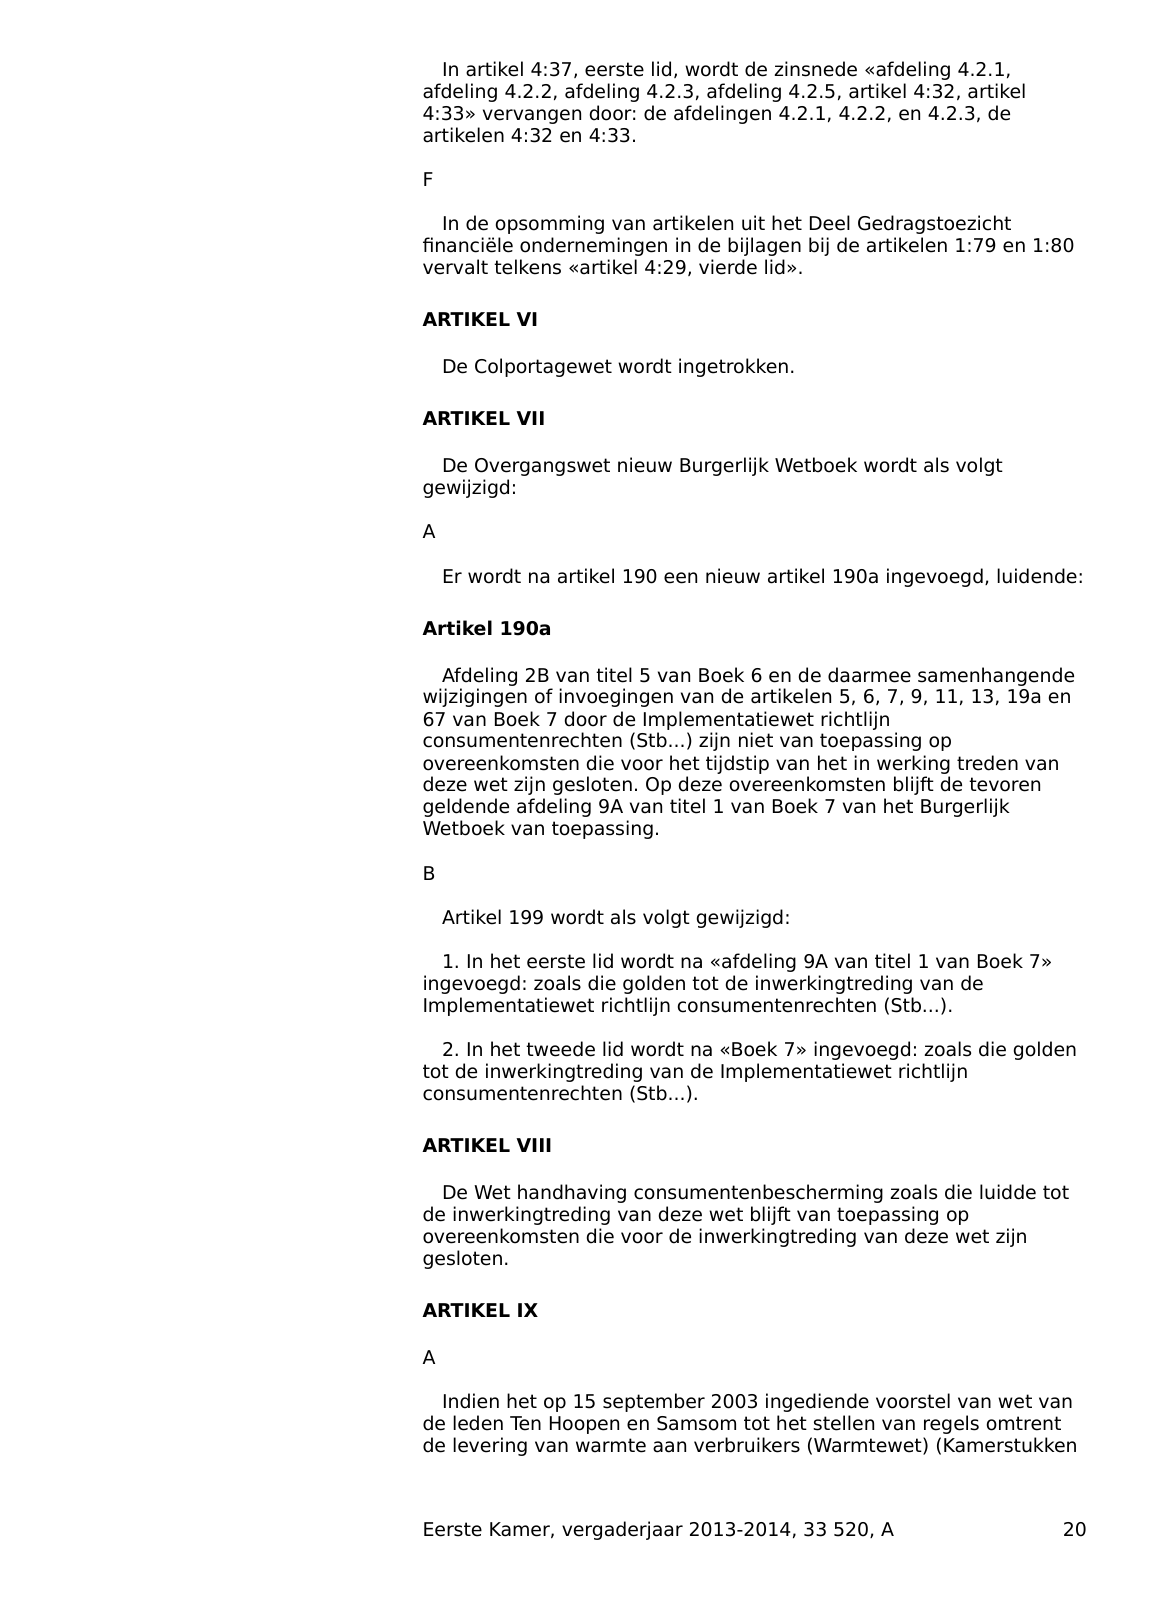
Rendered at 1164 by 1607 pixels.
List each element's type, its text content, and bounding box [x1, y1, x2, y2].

text B [422, 862, 1087, 884]
text F [422, 169, 1087, 191]
text In de opsomming van artikelen uit het Deel Gedragstoezicht financiële ondernemingen in de bijlagen bij de artikelen 1:79 en 1:80 vervalt telkens «artikel 4:29, vierde lid». [422, 213, 1087, 279]
text 2. In het tweede lid wordt na «Boek 7» ingevoegd: zoals die golden tot de inwerkingtreding van de Implementatiewet richtlijn consumentenrechten (Stb...). [422, 1039, 1087, 1105]
text A [422, 521, 1087, 543]
text In artikel 4:37, eerste lid, wordt de zinsnede «afdeling 4.2.1, afdeling 4.2.2, afdeling 4.2.3, afdeling 4.2.5, artikel 4:32, artikel 4:33» vervangen door: de afdelingen 4.2.1, 4.2.2, en 4.2.3, de artikelen 4:32 en 4:33. [422, 59, 1087, 147]
text Indien het op 15 september 2003 ingediende voorstel van wet van de leden Ten Hoopen en Samsom tot het stellen van regels omtrent de levering van warmte aan verbruikers (Warmtewet) (Kamerstukken [422, 1391, 1087, 1457]
text A [422, 1347, 1087, 1369]
text De Overgangswet nieuw Burgerlijk Wetboek wordt als volgt gewijzigd: [422, 455, 1087, 499]
subtitle ARTIKEL VIII [422, 1135, 1087, 1157]
text De Wet handhaving consumentenbescherming zoals die luidde tot de inwerkingtreding van deze wet blijft van toepassing op overeenkomsten die voor de inwerkingtreding van deze wet zijn gesloten. [422, 1182, 1087, 1270]
subtitle Artikel 190a [422, 617, 1087, 639]
subtitle ARTIKEL IX [422, 1300, 1087, 1322]
text Afdeling 2B van titel 5 van Boek 6 en de daarmee samenhangende wijzigingen of invoegingen van de artikelen 5, 6, 7, 9, 11, 13, 19a en 67 van Boek 7 door de Implementatiewet richtlijn consumentenrechten (Stb...) zijn niet van toepassing op overeenkomsten die voor het tijdstip van het in werking treden van deze wet zijn gesloten. Op deze overeenkomsten blijft de tevoren geldende afdeling 9A van titel 1 van Boek 7 van het Burgerlijk Wetboek van toepassing. [422, 664, 1087, 840]
text De Colportagewet wordt ingetrokken. [422, 356, 1087, 378]
subtitle ARTIKEL VII [422, 408, 1087, 430]
subtitle ARTIKEL VI [422, 309, 1087, 331]
text 1. In het eerste lid wordt na «afdeling 9A van titel 1 van Boek 7» ingevoegd: zoals die golden tot de inwerkingtreding van de Implementatiewet richtlijn consumentenrechten (Stb...). [422, 951, 1087, 1017]
text Artikel 199 wordt als volgt gewijzigd: [422, 907, 1087, 929]
text Er wordt na artikel 190 een nieuw artikel 190a ingevoegd, luidende: [422, 566, 1087, 587]
